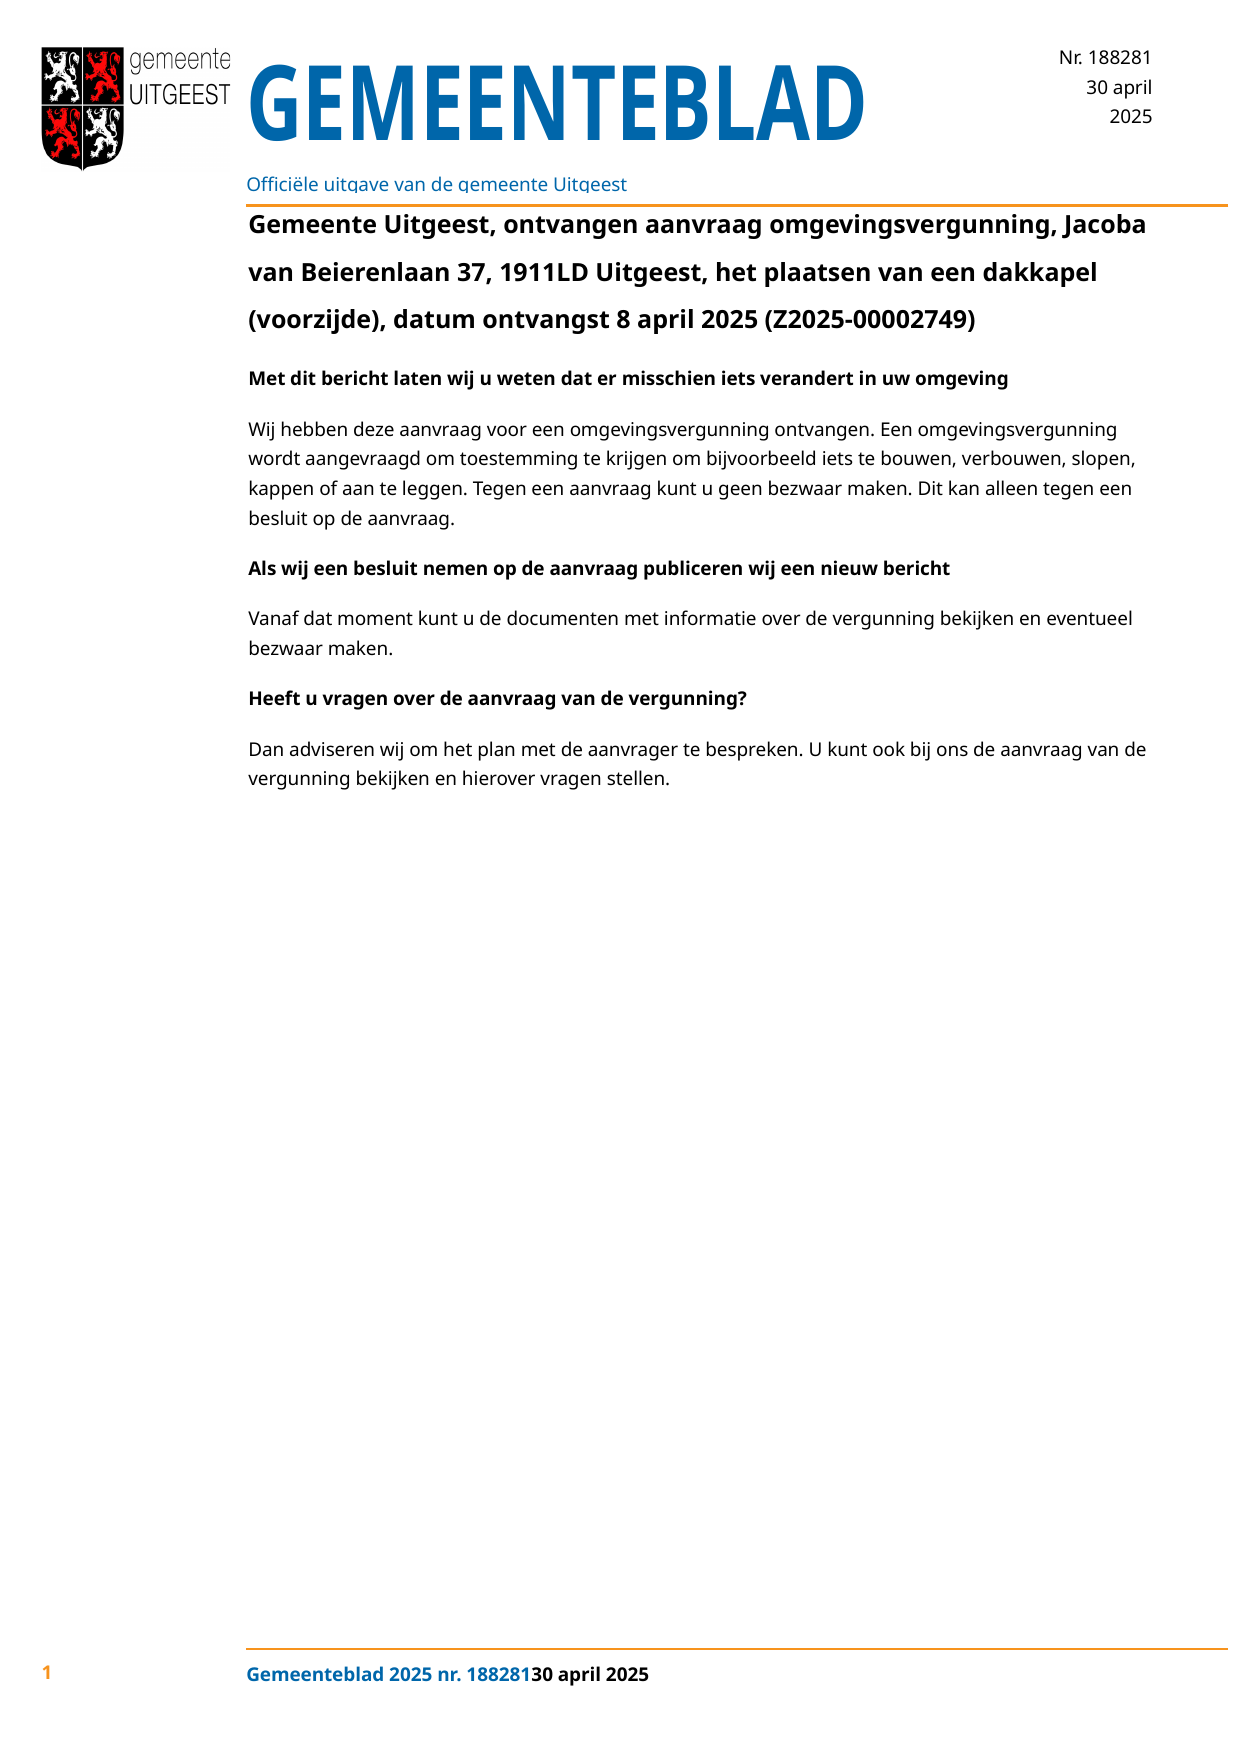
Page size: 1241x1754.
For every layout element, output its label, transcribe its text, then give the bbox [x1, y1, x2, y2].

text Gemeente Uitgeest, ontvangen aanvraag omgevingsvergunning, Jacoba van Beierenlaan 37, 1911LD Uitgeest, het plaatsen van een dakkapel (voorzijde), datum ontvangst 8 april 2025 (Z2025-00002749) [248, 207, 1152, 336]
text Wij hebben deze aanvraag voor een omgevingsvergunning ontvangen. Een omgevingsvergunning wordt aangevraagd om toestemming te krijgen om bijvoorbeeld iets te bouwen, verbouwen, slopen, kappen of aan te leggen. Tegen een aanvraag kunt u geen bezwaar maken. Dit kan alleen tegen een besluit op de aanvraag. [248, 416, 1152, 530]
text Als wij een besluit nemen op de aanvraag publiceren wij een nieuw bericht [248, 555, 1152, 581]
text Dan adviseren wij om het plan met de aanvrager te bespreken. U kunt ook bij ons de aanvraag van de vergunning bekijken en hierover vragen stellen. [248, 736, 1152, 791]
text Vanaf dat moment kunt u de documenten met informatie over de vergunning bekijken en eventueel bezwaar maken. [248, 606, 1152, 661]
text Heeft u vragen over de aanvraag van de vergunning? [248, 686, 1152, 711]
picture [41, 47, 231, 172]
text Met dit bericht laten wij u weten dat er misschien iets verandert in uw omgeving [248, 366, 1152, 391]
